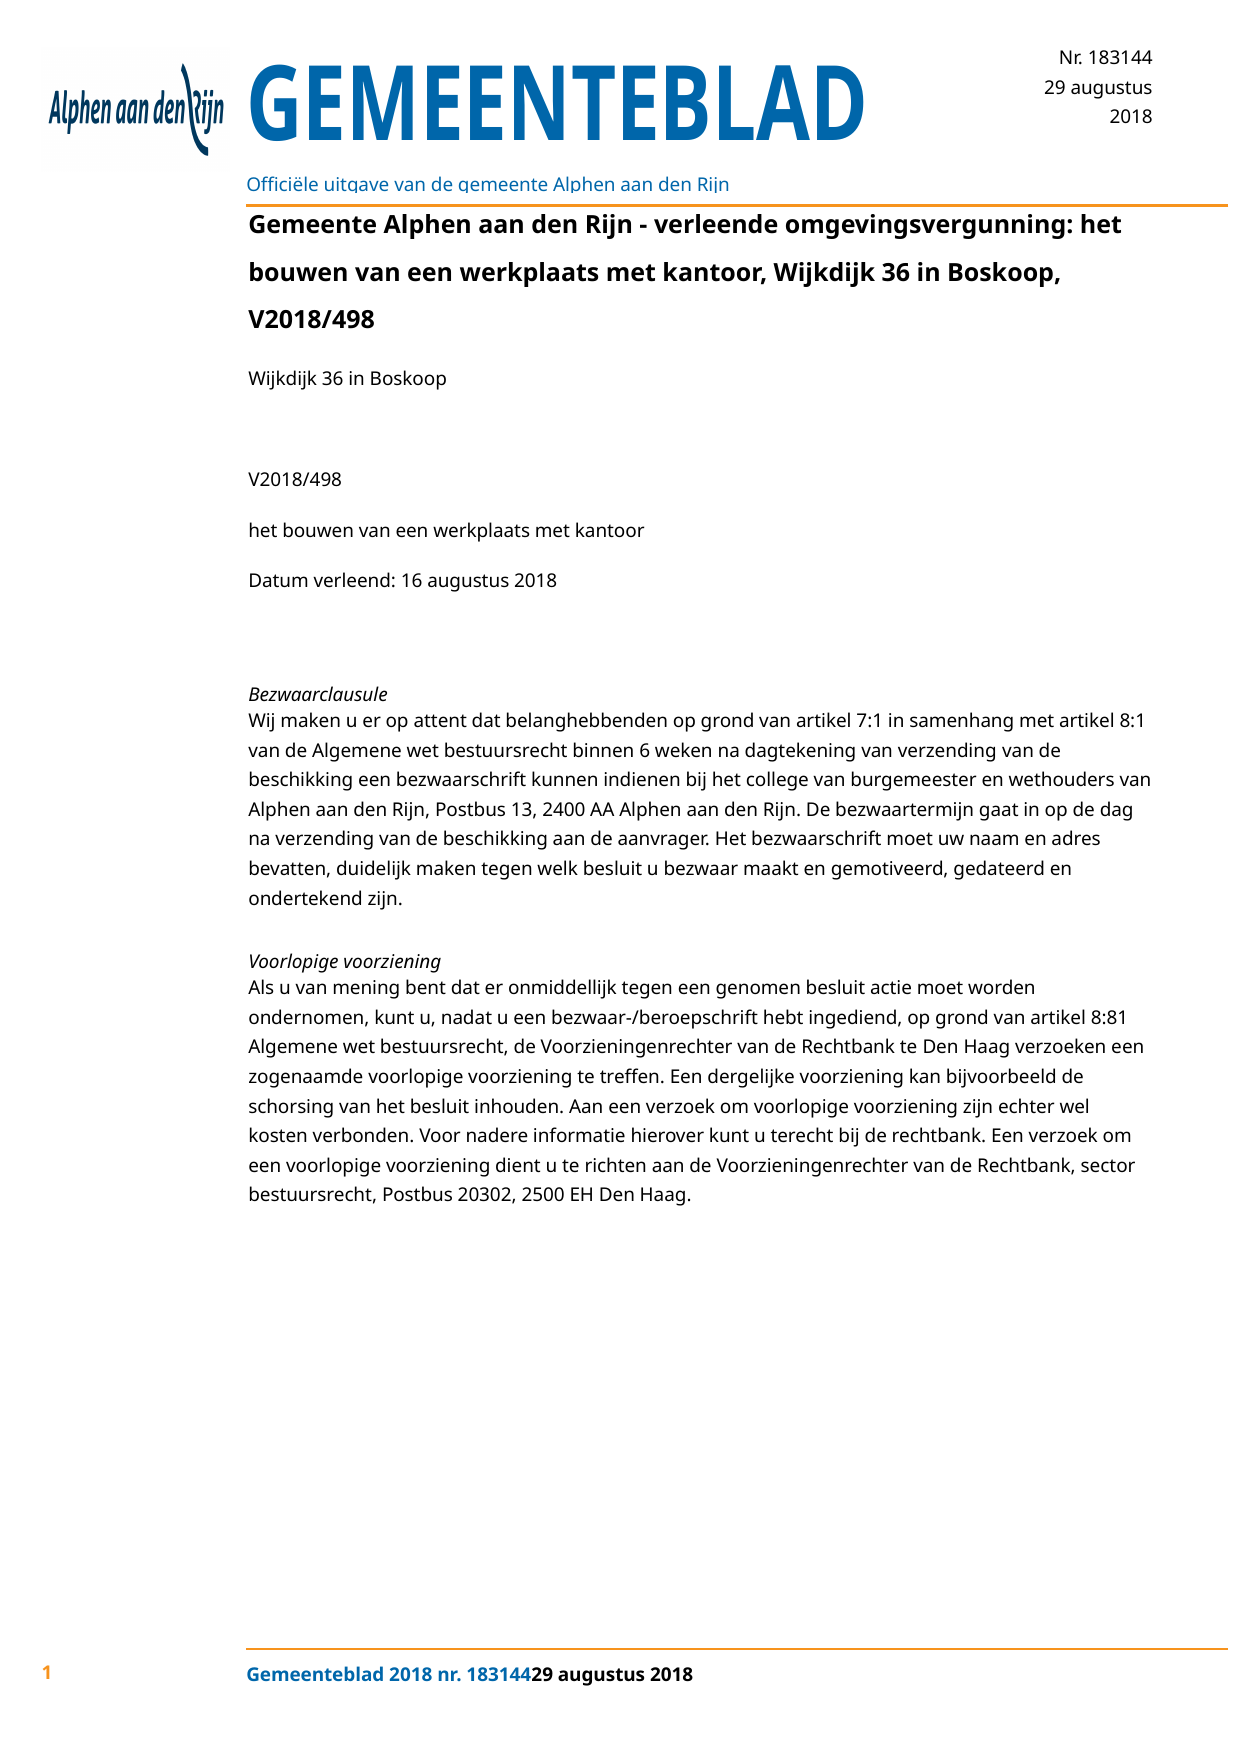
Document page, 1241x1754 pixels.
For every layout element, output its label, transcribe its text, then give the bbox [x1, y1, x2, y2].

text Voorlopige voorziening [248, 949, 1152, 974]
text Bezwaarclausule [248, 682, 1152, 707]
text het bouwen van een werkplaats met kantoor [248, 517, 1152, 542]
text Gemeente Alphen aan den Rijn - verleende omgevingsvergunning: het bouwen van een werkplaats met kantoor, Wijkdijk 36 in Boskoop, V2018/498 [248, 207, 1152, 336]
text V2018/498 [248, 466, 1152, 492]
text Datum verleend: 16 augustus 2018 [248, 567, 1152, 593]
text Wij maken u er op attent dat belanghebbenden op grond van artikel 7:1 in samenhang met artikel 8:1 van de Algemene wet bestuursrecht binnen 6 weken na dagtekening van verzending van de beschikking een bezwaarschrift kunnen indienen bij het college van burgemeester en wethouders van Alphen aan den Rijn, Postbus 13, 2400 AA Alphen aan den Rijn. De bezwaartermijn gaat in op de dag na verzending van de beschikking aan de aanvrager. Het bezwaarschrift moet uw naam en adres bevatten, duidelijk maken tegen welk besluit u bezwaar maakt en gemotiveerd, gedateerd en ondertekend zijn. [248, 707, 1152, 911]
picture [41, 47, 231, 172]
text Wijkdijk 36 in Boskoop [248, 366, 1152, 391]
text Als u van mening bent dat er onmiddellijk tegen een genomen besluit actie moet worden ondernomen, kunt u, nadat u een bezwaar-/beroepschrift hebt ingediend, op grond van artikel 8:81 Algemene wet bestuursrecht, de Voorzieningenrechter van de Rechtbank te Den Haag verzoeken een zogenaamde voorlopige voorziening te treffen. Een dergelijke voorziening kan bijvoorbeeld de schorsing van het besluit inhouden. Aan een verzoek om voorlopige voorziening zijn echter wel kosten verbonden. Voor nadere informatie hierover kunt u terecht bij de rechtbank. Een verzoek om een voorlopige voorziening dient u te richten aan de Voorzieningenrechter van de Rechtbank, sector bestuursrecht, Postbus 20302, 2500 EH Den Haag. [248, 974, 1152, 1207]
